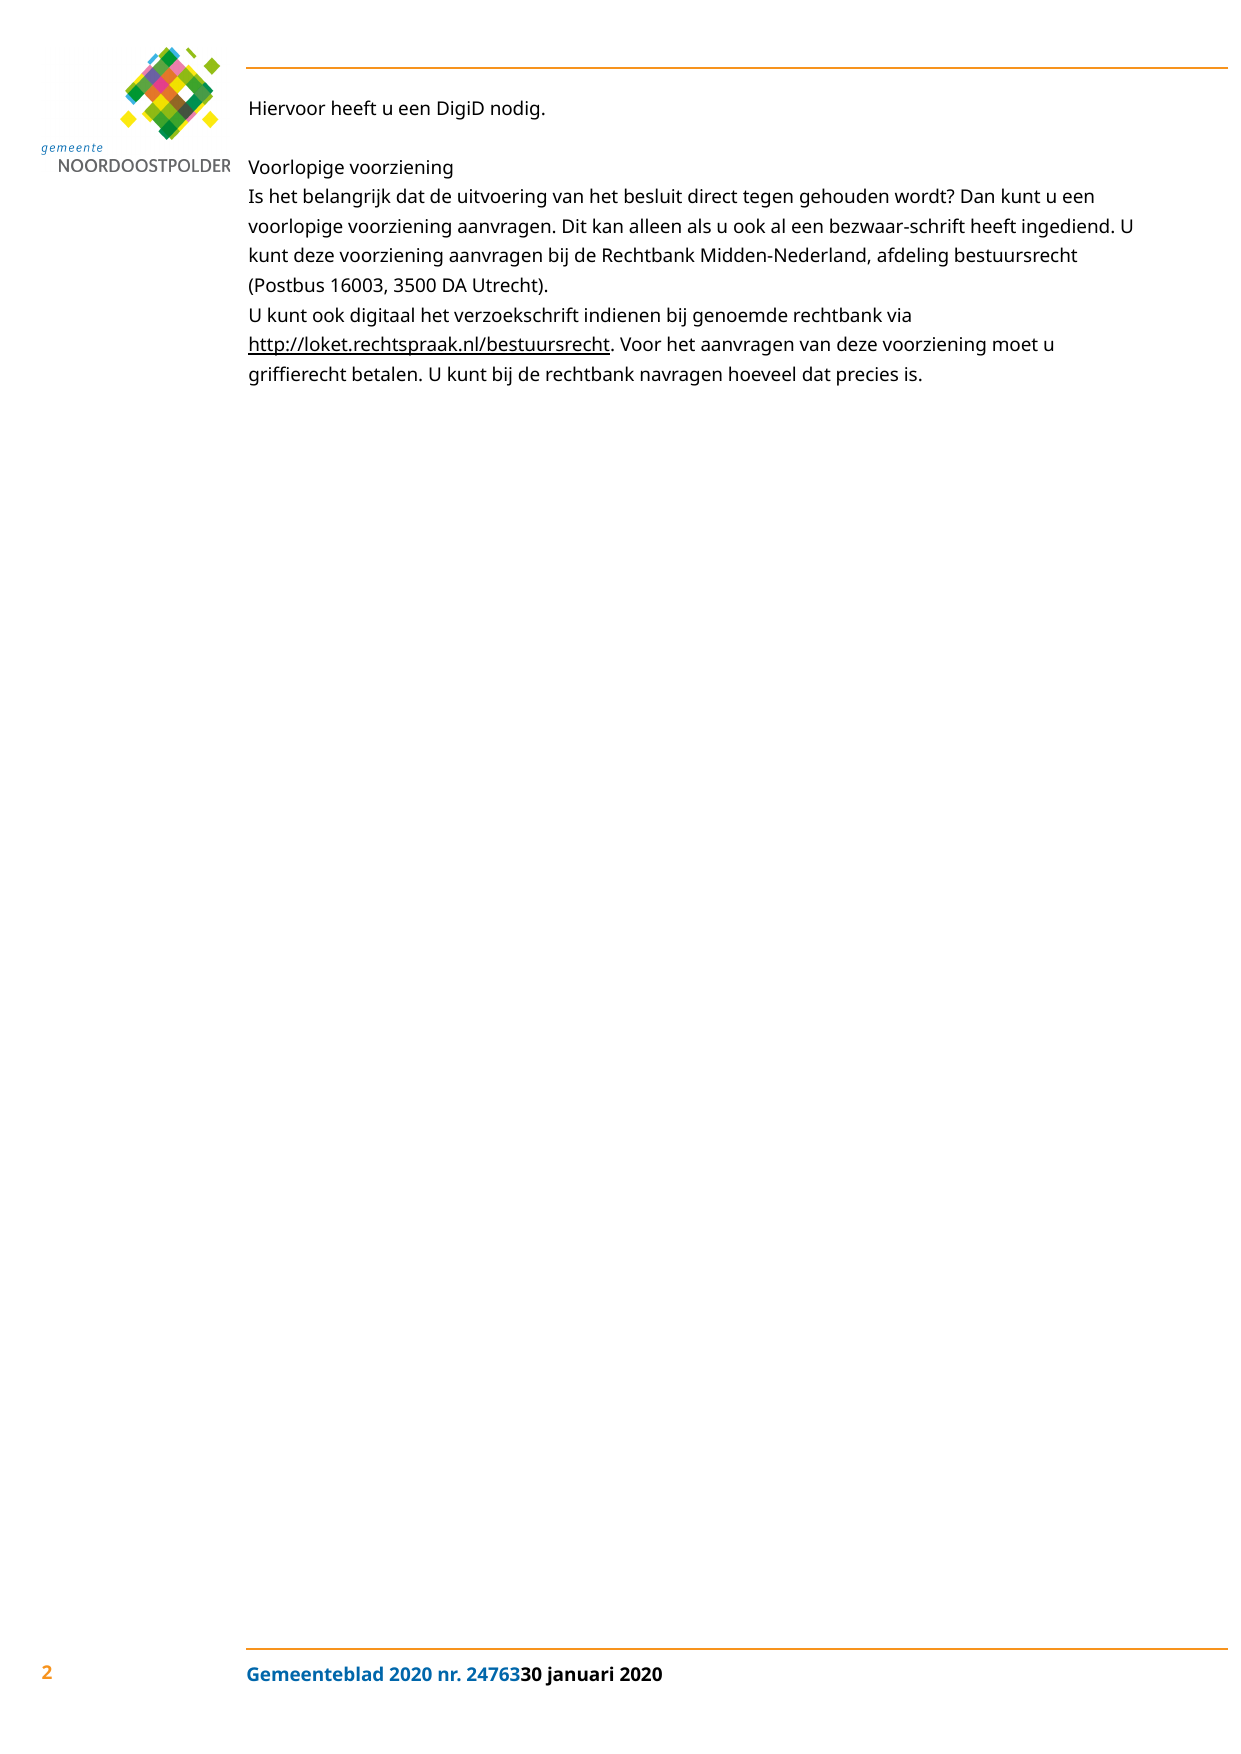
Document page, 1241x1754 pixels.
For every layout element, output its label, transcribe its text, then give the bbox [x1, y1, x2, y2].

text U kunt ook digitaal het verzoekschrift indienen bij genoemde rechtbank via http://loket.rechtspraak.nl/bestuursrecht. Voor het aanvragen van deze voorziening moet u griffierecht betalen. U kunt bij de rechtbank navragen hoeveel dat precies is. [248, 302, 1152, 387]
picture [41, 47, 231, 172]
text Hiervoor heeft u een DigiD nodig. [248, 95, 1152, 121]
text Voorlopige voorziening [248, 154, 1152, 180]
text Is het belangrijk dat de uitvoering van het besluit direct tegen gehouden wordt? Dan kunt u een voorlopige voorziening aanvragen. Dit kan alleen als u ook al een bezwaar-schrift heeft ingediend. U kunt deze voorziening aanvragen bij de Rechtbank Midden-Nederland, afdeling bestuursrecht (Postbus 16003, 3500 DA Utrecht). [248, 183, 1152, 298]
